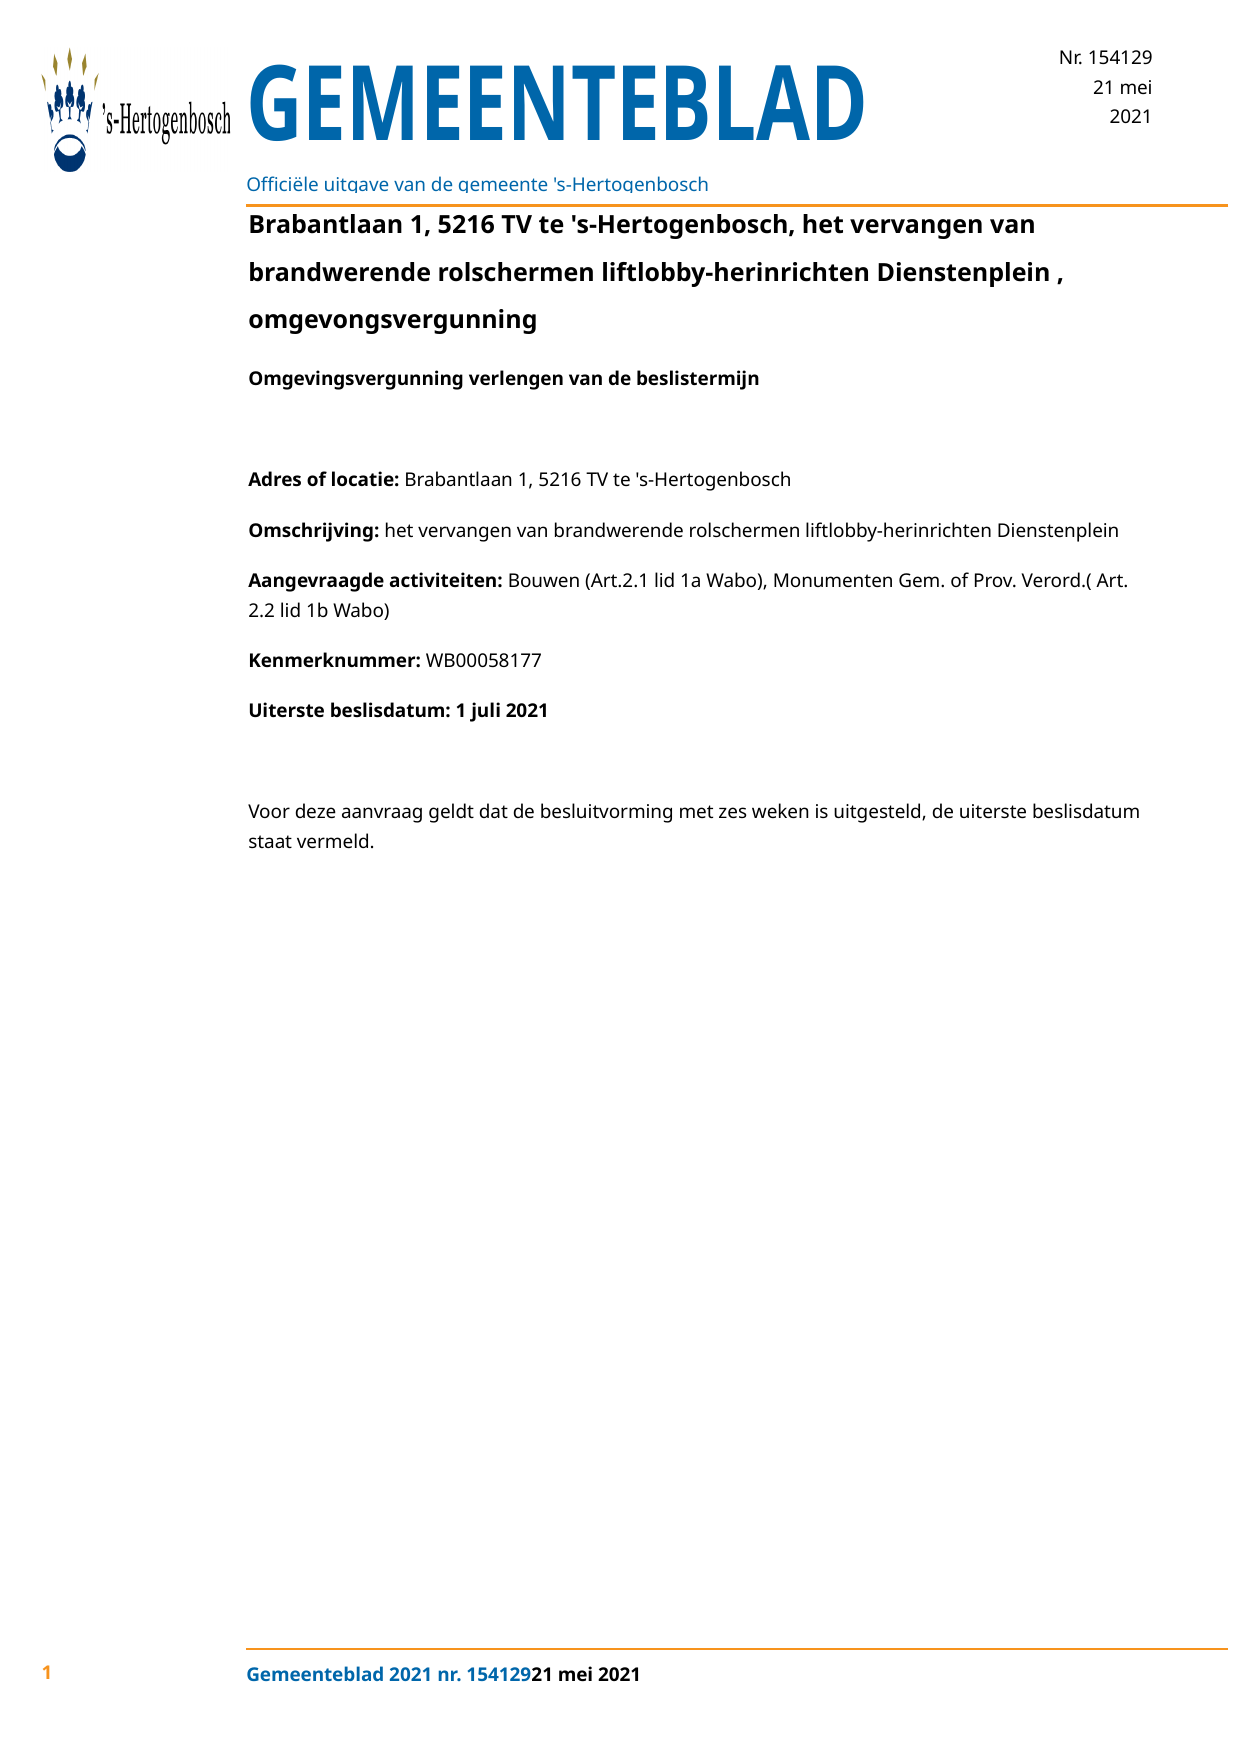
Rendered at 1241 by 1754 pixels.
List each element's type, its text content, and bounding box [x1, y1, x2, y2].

text Omschrijving: het vervangen van brandwerende rolschermen liftlobby-herinrichten Dienstenplein [248, 517, 1152, 542]
picture [41, 47, 231, 172]
text Omgevingsvergunning verlengen van de beslistermijn [248, 366, 1152, 391]
text Brabantlaan 1, 5216 TV te 's-Hertogenbosch, het vervangen van brandwerende rolschermen liftlobby-herinrichten Dienstenplein , omgevongsvergunning [248, 207, 1152, 336]
text Voor deze aanvraag geldt dat de besluitvorming met zes weken is uitgesteld, de uiterste beslisdatum staat vermeld. [248, 798, 1152, 854]
text Adres of locatie: Brabantlaan 1, 5216 TV te 's-Hertogenbosch [248, 466, 1152, 492]
text Aangevraagde activiteiten: Bouwen (Art.2.1 lid 1a Wabo), Monumenten Gem. of Prov. Verord.( Art. 2.2 lid 1b Wabo) [248, 567, 1152, 622]
text Uiterste beslisdatum: 1 juli 2021 [248, 698, 1152, 723]
text Kenmerknummer: WB00058177 [248, 647, 1152, 673]
